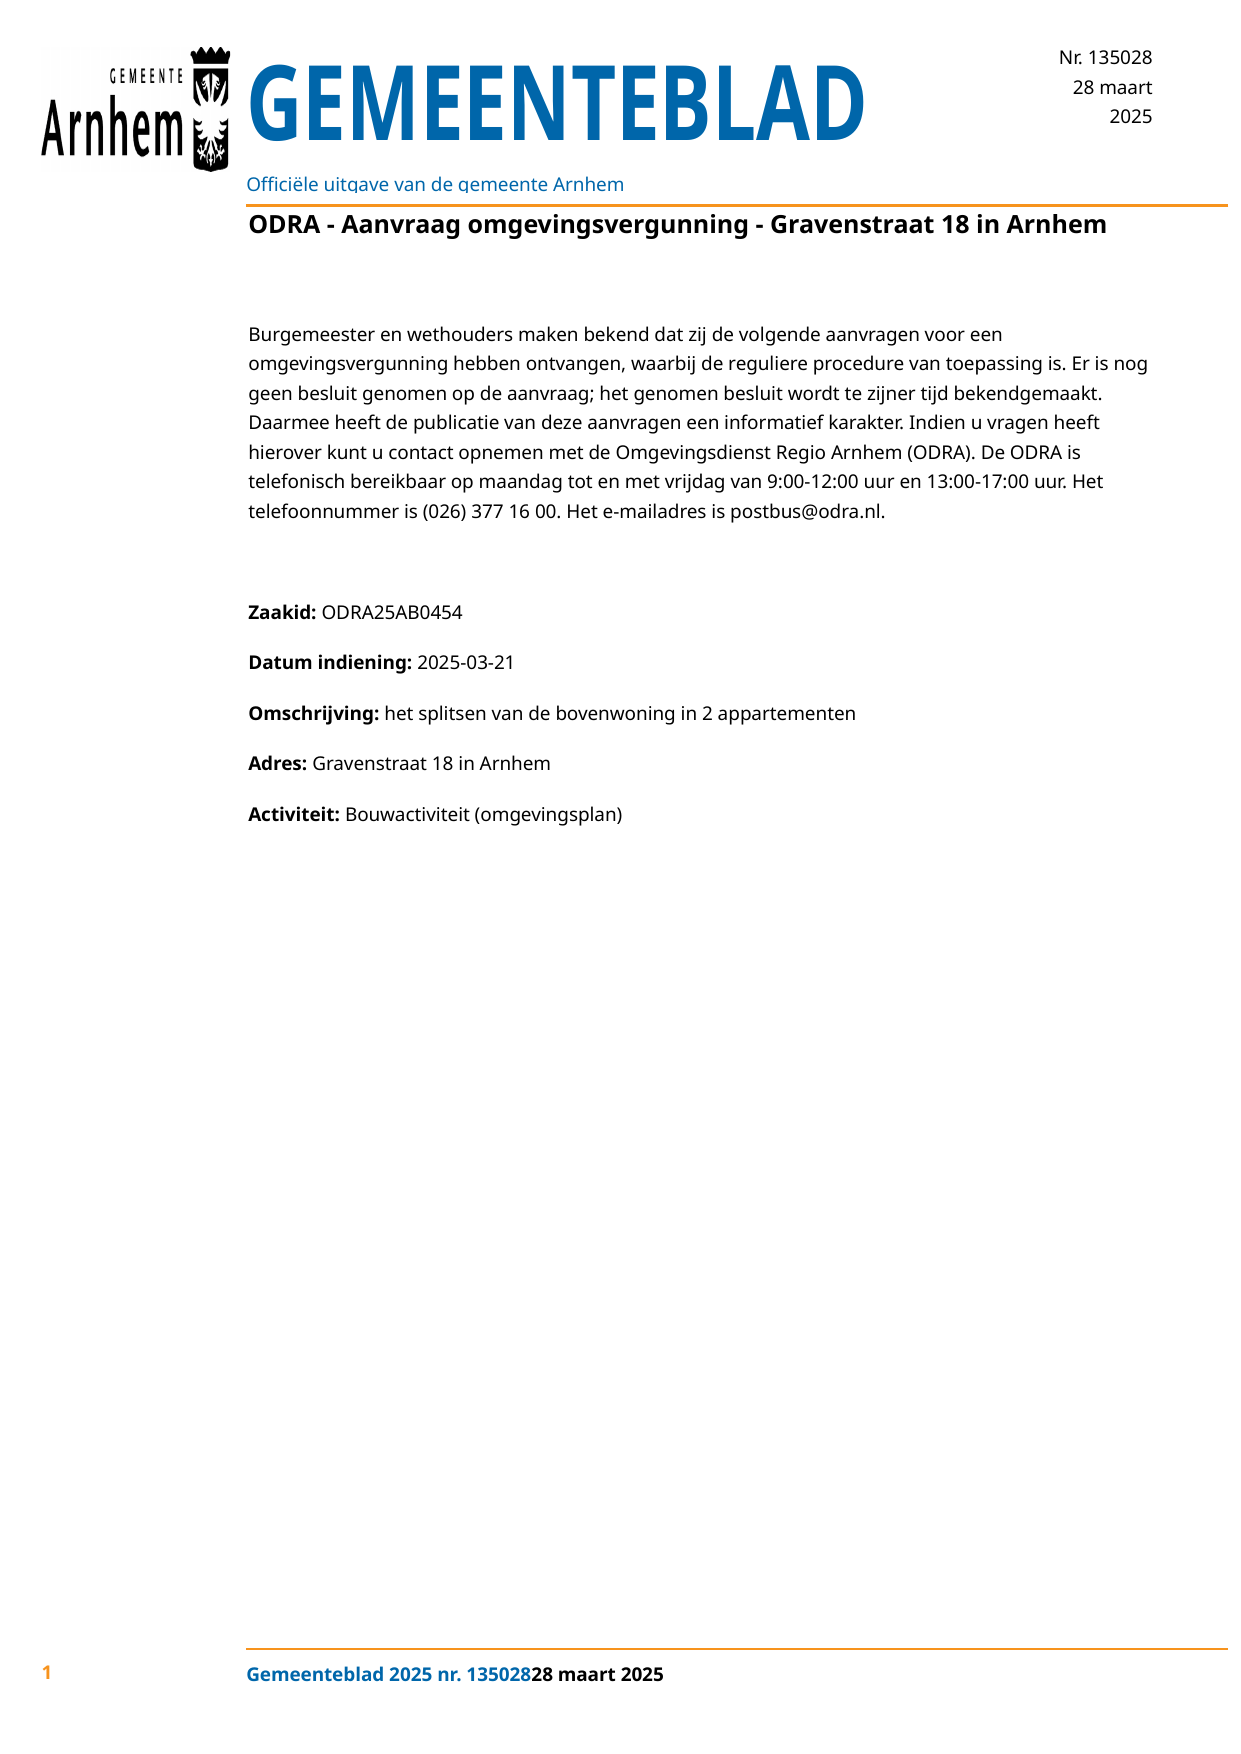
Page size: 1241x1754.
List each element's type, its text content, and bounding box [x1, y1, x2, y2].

text Zaakid: ODRA25AB0454 [248, 599, 1152, 625]
text Burgemeester en wethouders maken bekend dat zij de volgende aanvragen voor een omgevingsvergunning hebben ontvangen, waarbij de reguliere procedure van toepassing is. Er is nog geen besluit genomen op de aanvraag; het genomen besluit wordt te zijner tijd bekendgemaakt. Daarmee heeft de publicatie van deze aanvragen een informatief karakter. Indien u vragen heeft hierover kunt u contact opnemen met de Omgevingsdienst Regio Arnhem (ODRA). De ODRA is telefonisch bereikbaar op maandag tot en met vrijdag van 9:00-12:00 uur en 13:00-17:00 uur. Het telefoonnummer is (026) 377 16 00. Het e-mailadres is postbus@odra.nl. [248, 321, 1152, 524]
text Adres: Gravenstraat 18 in Arnhem [248, 750, 1152, 776]
text ODRA - Aanvraag omgevingsvergunning - Gravenstraat 18 in Arnhem [248, 207, 1152, 241]
text Activiteit: Bouwactiviteit (omgevingsplan) [248, 801, 1152, 826]
text Omschrijving: het splitsen van de bovenwoning in 2 appartementen [248, 700, 1152, 726]
picture [41, 47, 231, 172]
text Datum indiening: 2025-03-21 [248, 649, 1152, 675]
